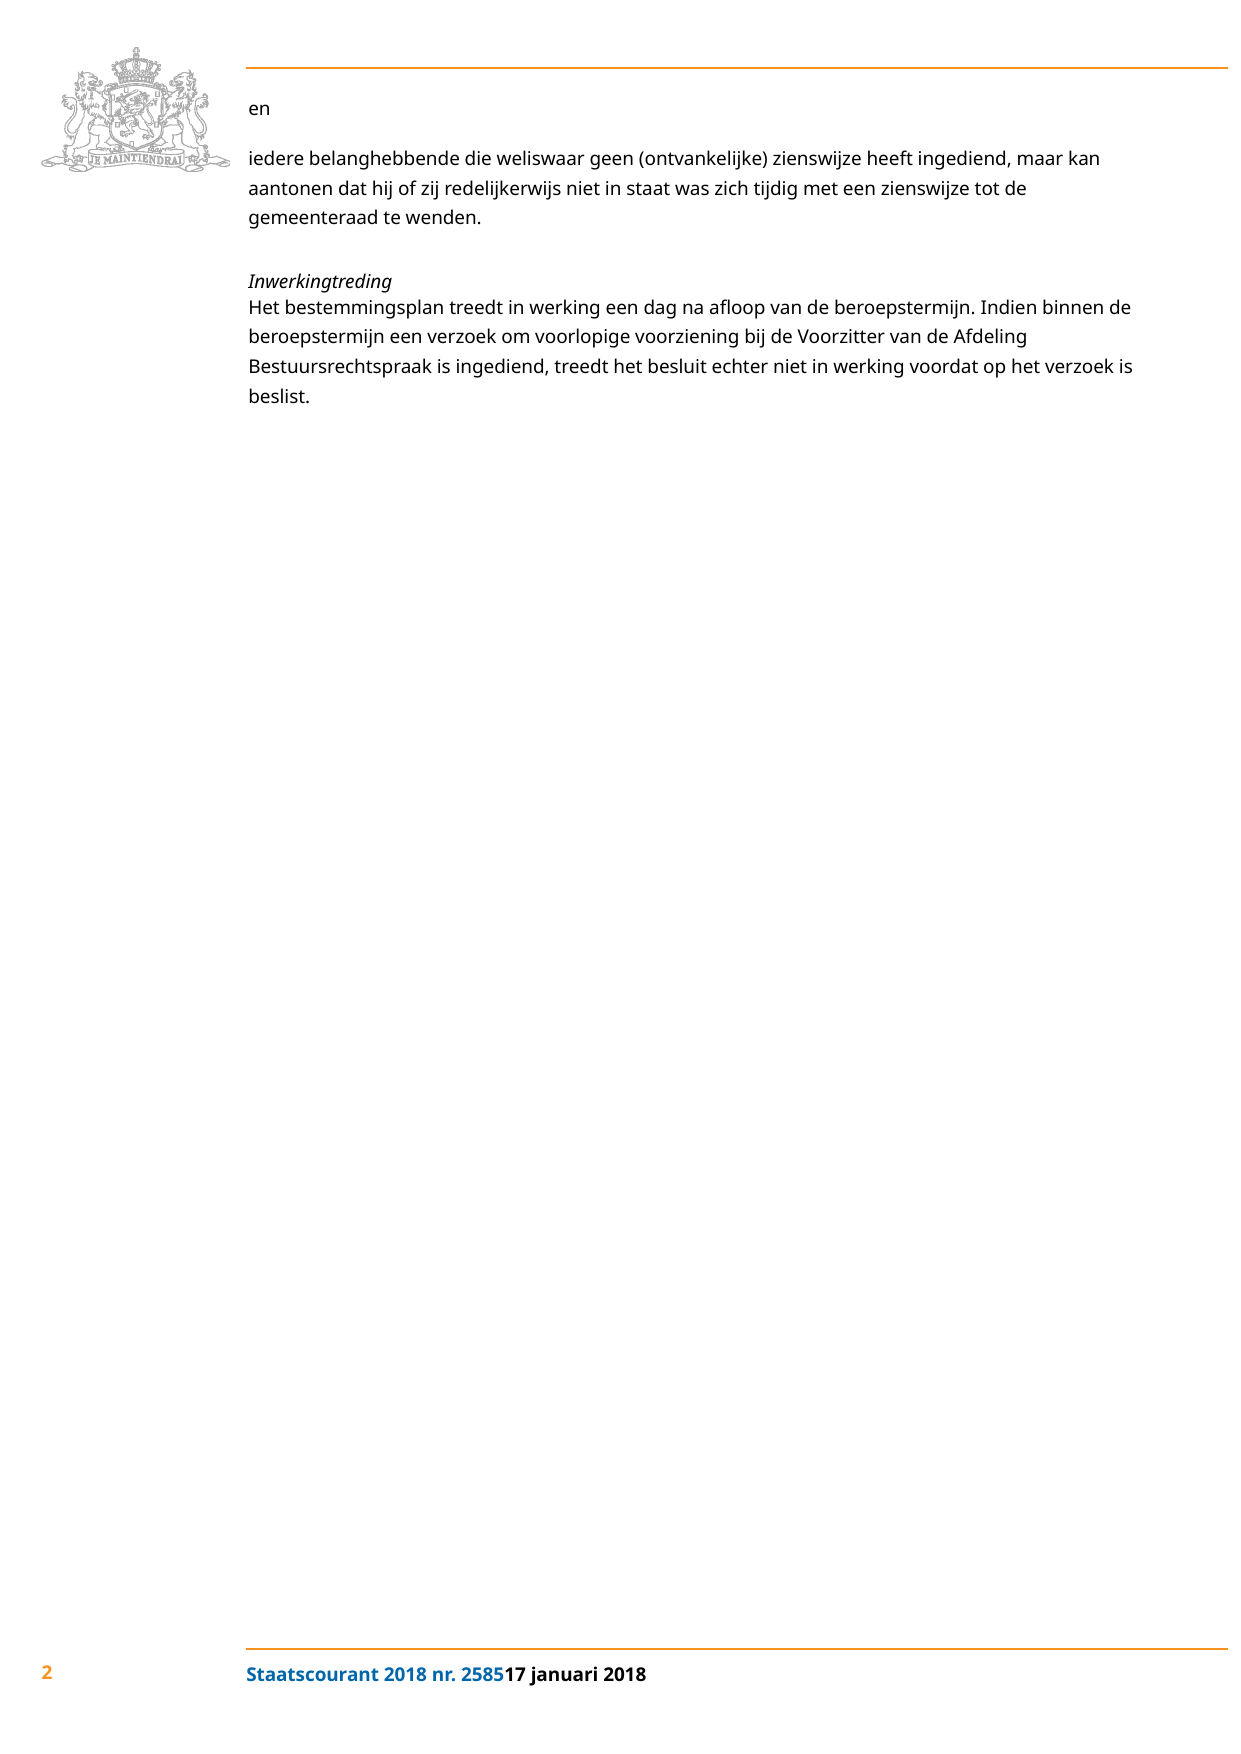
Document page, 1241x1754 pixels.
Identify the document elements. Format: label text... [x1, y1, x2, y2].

text iedere belanghebbende die weliswaar geen (ontvankelijke) zienswijze heeft ingediend, maar kan aantonen dat hij of zij redelijkerwijs niet in staat was zich tijdig met een zienswijze tot de gemeenteraad te wenden. [248, 145, 1152, 230]
text Inwerkingtreding [248, 268, 1152, 294]
picture [41, 47, 231, 172]
text en [248, 95, 1152, 121]
text Het bestemmingsplan treedt in werking een dag na afloop van de beroepstermijn. Indien binnen de beroepstermijn een verzoek om voorlopige voorziening bij de Voorzitter van de Afdeling Bestuursrechtspraak is ingediend, treedt het besluit echter niet in werking voordat op het verzoek is beslist. [248, 294, 1152, 408]
